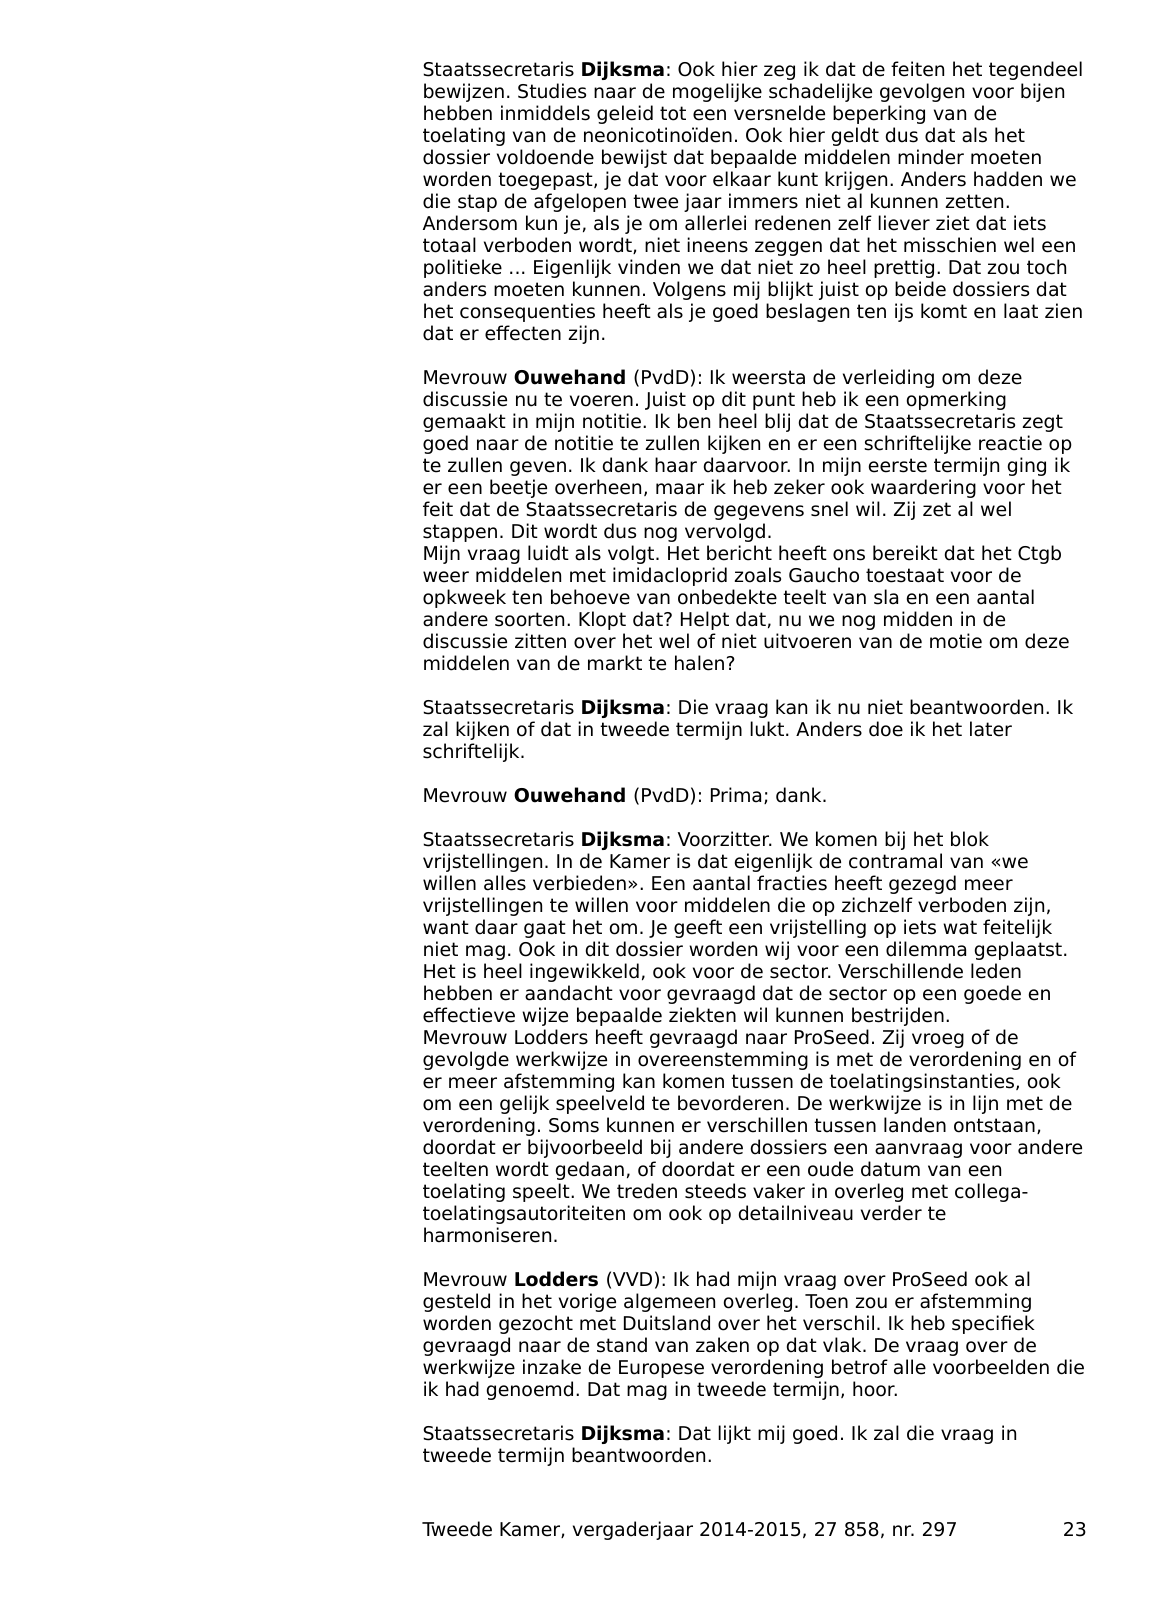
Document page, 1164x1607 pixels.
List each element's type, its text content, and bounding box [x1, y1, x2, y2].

text Mevrouw Lodders (VVD): Ik had mijn vraag over ProSeed ook al gesteld in het vorige algemeen overleg. Toen zou er afstemming worden gezocht met Duitsland over het verschil. Ik heb specifiek gevraagd naar de stand van zaken op dat vlak. De vraag over de werkwijze inzake de Europese verordening betrof alle voorbeelden die ik had genoemd. Dat mag in tweede termijn, hoor. [422, 1269, 1087, 1401]
text Staatssecretaris Dijksma: Dat lijkt mij goed. Ik zal die vraag in tweede termijn beantwoorden. [422, 1423, 1087, 1467]
text Mijn vraag luidt als volgt. Het bericht heeft ons bereikt dat het Ctgb weer middelen met imidacloprid zoals Gaucho toestaat voor de opkweek ten behoeve van onbedekte teelt van sla en een aantal andere soorten. Klopt dat? Helpt dat, nu we nog midden in de discussie zitten over het wel of niet uitvoeren van de motie om deze middelen van de markt te halen? [422, 543, 1087, 675]
text Mevrouw Lodders heeft gevraagd naar ProSeed. Zij vroeg of de gevolgde werkwijze in overeenstemming is met de verordening en of er meer afstemming kan komen tussen de toelatingsinstanties, ook om een gelijk speelveld te bevorderen. De werkwijze is in lijn met de verordening. Soms kunnen er verschillen tussen landen ontstaan, doordat er bijvoorbeeld bij andere dossiers een aanvraag voor andere teelten wordt gedaan, of doordat er een oude datum van een toelating speelt. We treden steeds vaker in overleg met collega-toelatingsautoriteiten om ook op detailniveau verder te harmoniseren. [422, 1027, 1087, 1247]
text Mevrouw Ouwehand (PvdD): Ik weersta de verleiding om deze discussie nu te voeren. Juist op dit punt heb ik een opmerking gemaakt in mijn notitie. Ik ben heel blij dat de Staatssecretaris zegt goed naar de notitie te zullen kijken en er een schriftelijke reactie op te zullen geven. Ik dank haar daarvoor. In mijn eerste termijn ging ik er een beetje overheen, maar ik heb zeker ook waardering voor het feit dat de Staatssecretaris de gegevens snel wil. Zij zet al wel stappen. Dit wordt dus nog vervolgd. [422, 367, 1087, 543]
text Staatssecretaris Dijksma: Voorzitter. We komen bij het blok vrijstellingen. In de Kamer is dat eigenlijk de contramal van «we willen alles verbieden». Een aantal fracties heeft gezegd meer vrijstellingen te willen voor middelen die op zichzelf verboden zijn, want daar gaat het om. Je geeft een vrijstelling op iets wat feitelijk niet mag. Ook in dit dossier worden wij voor een dilemma geplaatst. Het is heel ingewikkeld, ook voor de sector. Verschillende leden hebben er aandacht voor gevraagd dat de sector op een goede en effectieve wijze bepaalde ziekten wil kunnen bestrijden. [422, 829, 1087, 1027]
text Mevrouw Ouwehand (PvdD): Prima; dank. [422, 785, 1087, 807]
text Staatssecretaris Dijksma: Ook hier zeg ik dat de feiten het tegendeel bewijzen. Studies naar de mogelijke schadelijke gevolgen voor bijen hebben inmiddels geleid tot een versnelde beperking van de toelating van de neonicotinoïden. Ook hier geldt dus dat als het dossier voldoende bewijst dat bepaalde middelen minder moeten worden toegepast, je dat voor elkaar kunt krijgen. Anders hadden we die stap de afgelopen twee jaar immers niet al kunnen zetten. Andersom kun je, als je om allerlei redenen zelf liever ziet dat iets totaal verboden wordt, niet ineens zeggen dat het misschien wel een politieke ... Eigenlijk vinden we dat niet zo heel prettig. Dat zou toch anders moeten kunnen. Volgens mij blijkt juist op beide dossiers dat het consequenties heeft als je goed beslagen ten ijs komt en laat zien dat er effecten zijn. [422, 59, 1087, 345]
text Staatssecretaris Dijksma: Die vraag kan ik nu niet beantwoorden. Ik zal kijken of dat in tweede termijn lukt. Anders doe ik het later schriftelijk. [422, 697, 1087, 763]
